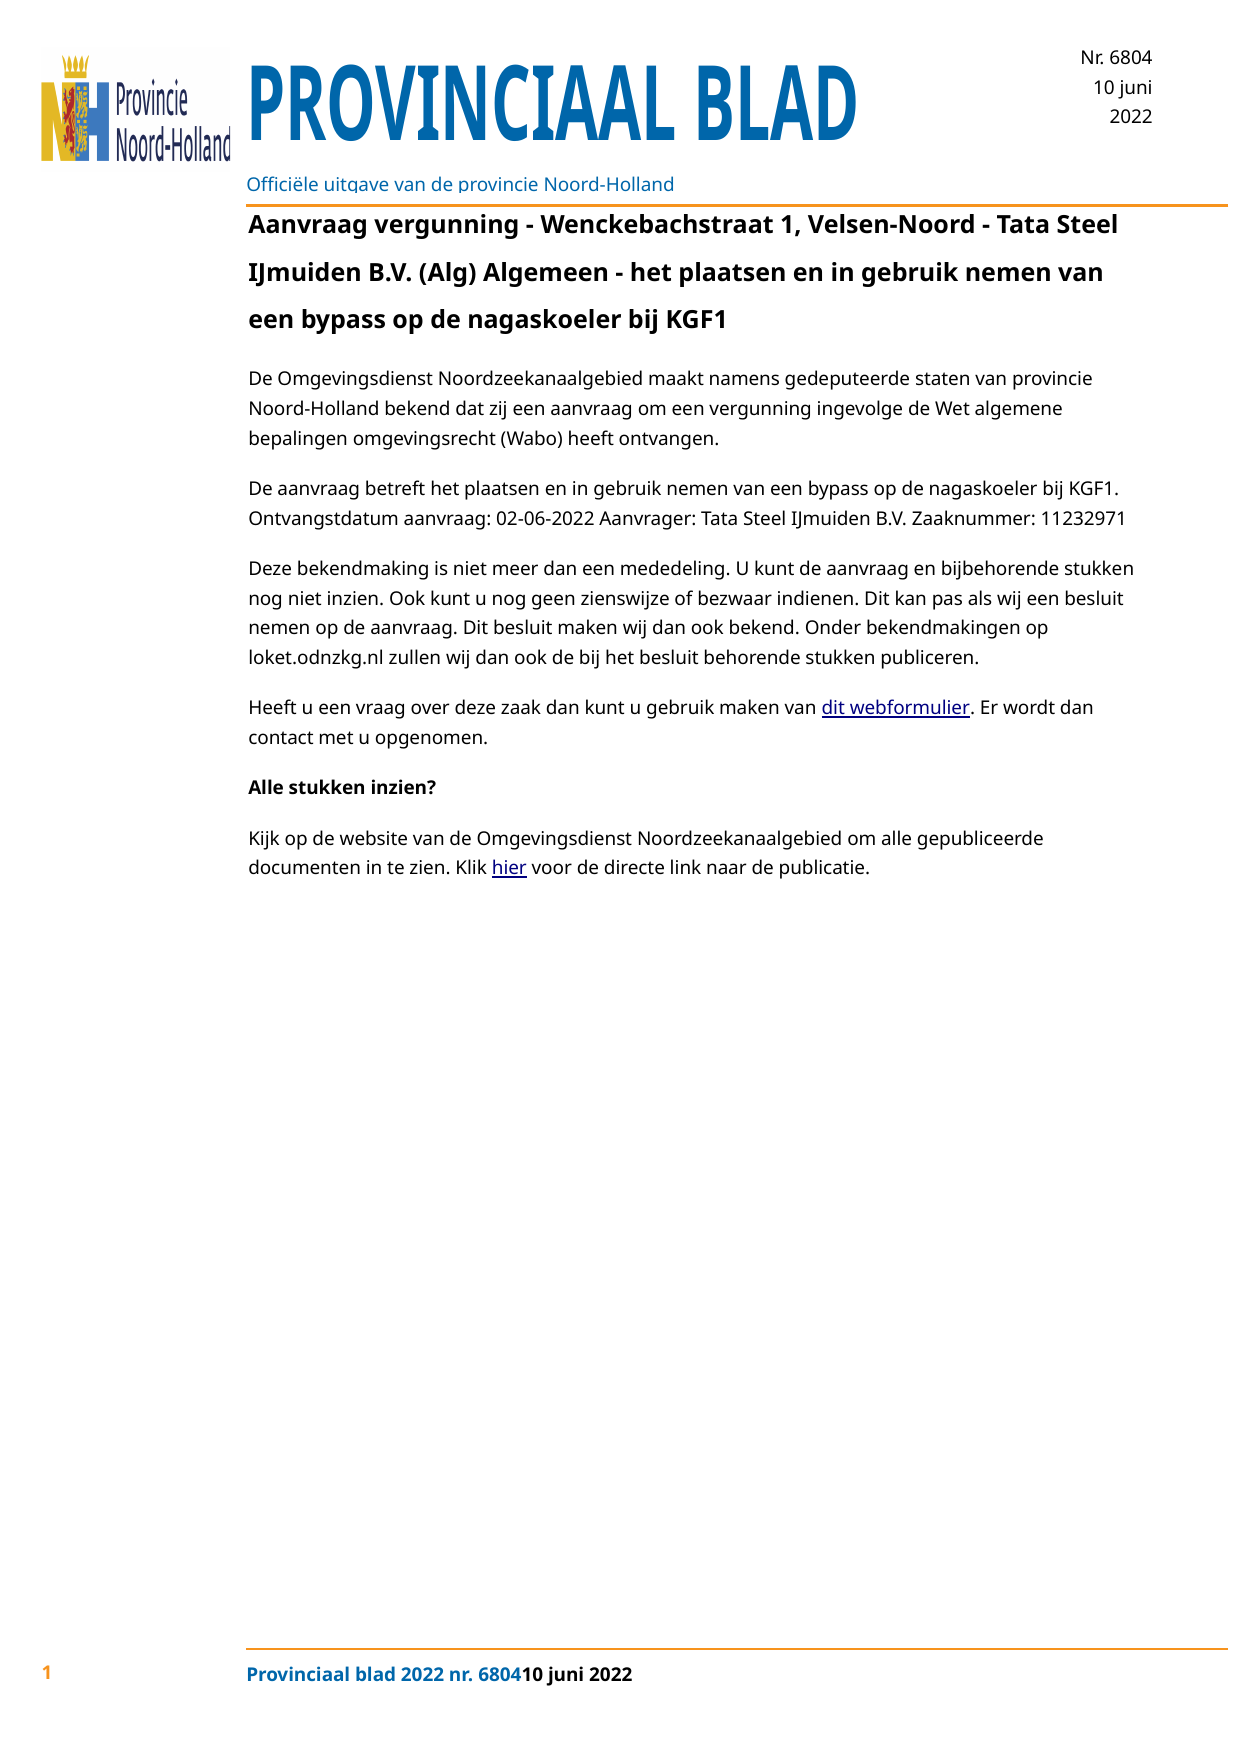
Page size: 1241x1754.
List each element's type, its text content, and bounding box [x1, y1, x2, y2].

text Aanvraag vergunning - Wenckebachstraat 1, Velsen-Noord - Tata Steel IJmuiden B.V. (Alg) Algemeen - het plaatsen en in gebruik nemen van een bypass op de nagaskoeler bij KGF1 [248, 207, 1152, 336]
text Heeft u een vraag over deze zaak dan kunt u gebruik maken van dit webformulier. Er wordt dan contact met u opgenomen. [248, 694, 1152, 749]
text Alle stukken inzien? [248, 774, 1152, 800]
text De Omgevingsdienst Noordzeekanaalgebied maakt namens gedeputeerde staten van provincie Noord-Holland bekend dat zij een aanvraag om een vergunning ingevolge de Wet algemene bepalingen omgevingsrecht (Wabo) heeft ontvangen. [248, 366, 1152, 450]
text Kijk op de website van de Omgevingsdienst Noordzeekanaalgebied om alle gepubliceerde documenten in te zien. Klik hier voor de directe link naar de publicatie. [248, 825, 1152, 880]
picture [41, 47, 231, 172]
text De aanvraag betreft het plaatsen en in gebruik nemen van een bypass op de nagaskoeler bij KGF1. Ontvangstdatum aanvraag: 02-06-2022 Aanvrager: Tata Steel IJmuiden B.V. Zaaknummer: 11232971 [248, 475, 1152, 530]
text Deze bekendmaking is niet meer dan een mededeling. U kunt de aanvraag en bijbehorende stukken nog niet inzien. Ook kunt u nog geen zienswijze of bezwaar indienen. Dit kan pas als wij een besluit nemen op de aanvraag. Dit besluit maken wij dan ook bekend. Onder bekendmakingen op loket.odnzkg.nl zullen wij dan ook de bij het besluit behorende stukken publiceren. [248, 555, 1152, 669]
